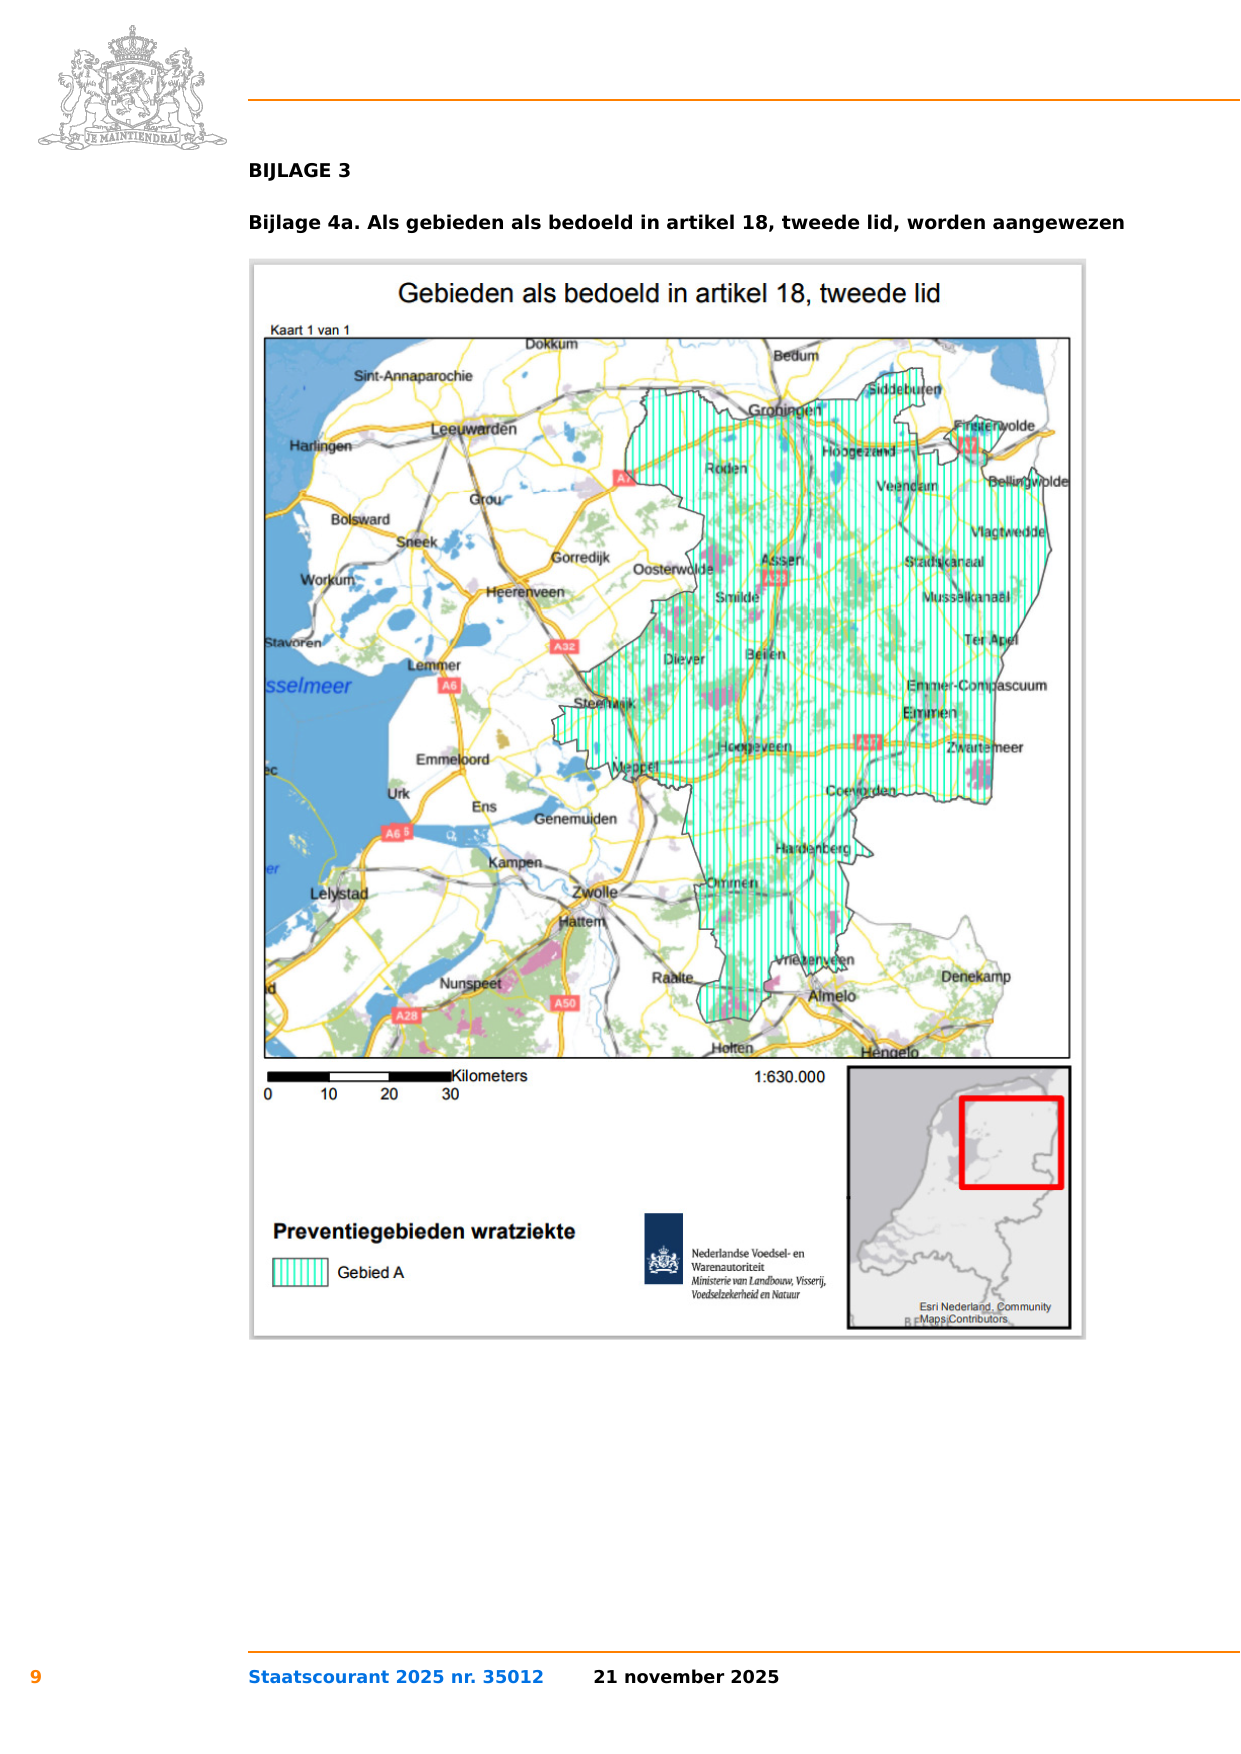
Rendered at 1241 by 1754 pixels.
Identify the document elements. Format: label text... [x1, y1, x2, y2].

subtitle Bijlage 4a. Als gebieden als bedoeld in artikel 18, tweede lid, worden aangewezen [248, 212, 1163, 234]
picture [38, 25, 227, 150]
subtitle BIJLAGE 3 [248, 160, 1163, 182]
picture [248, 258, 1087, 1340]
